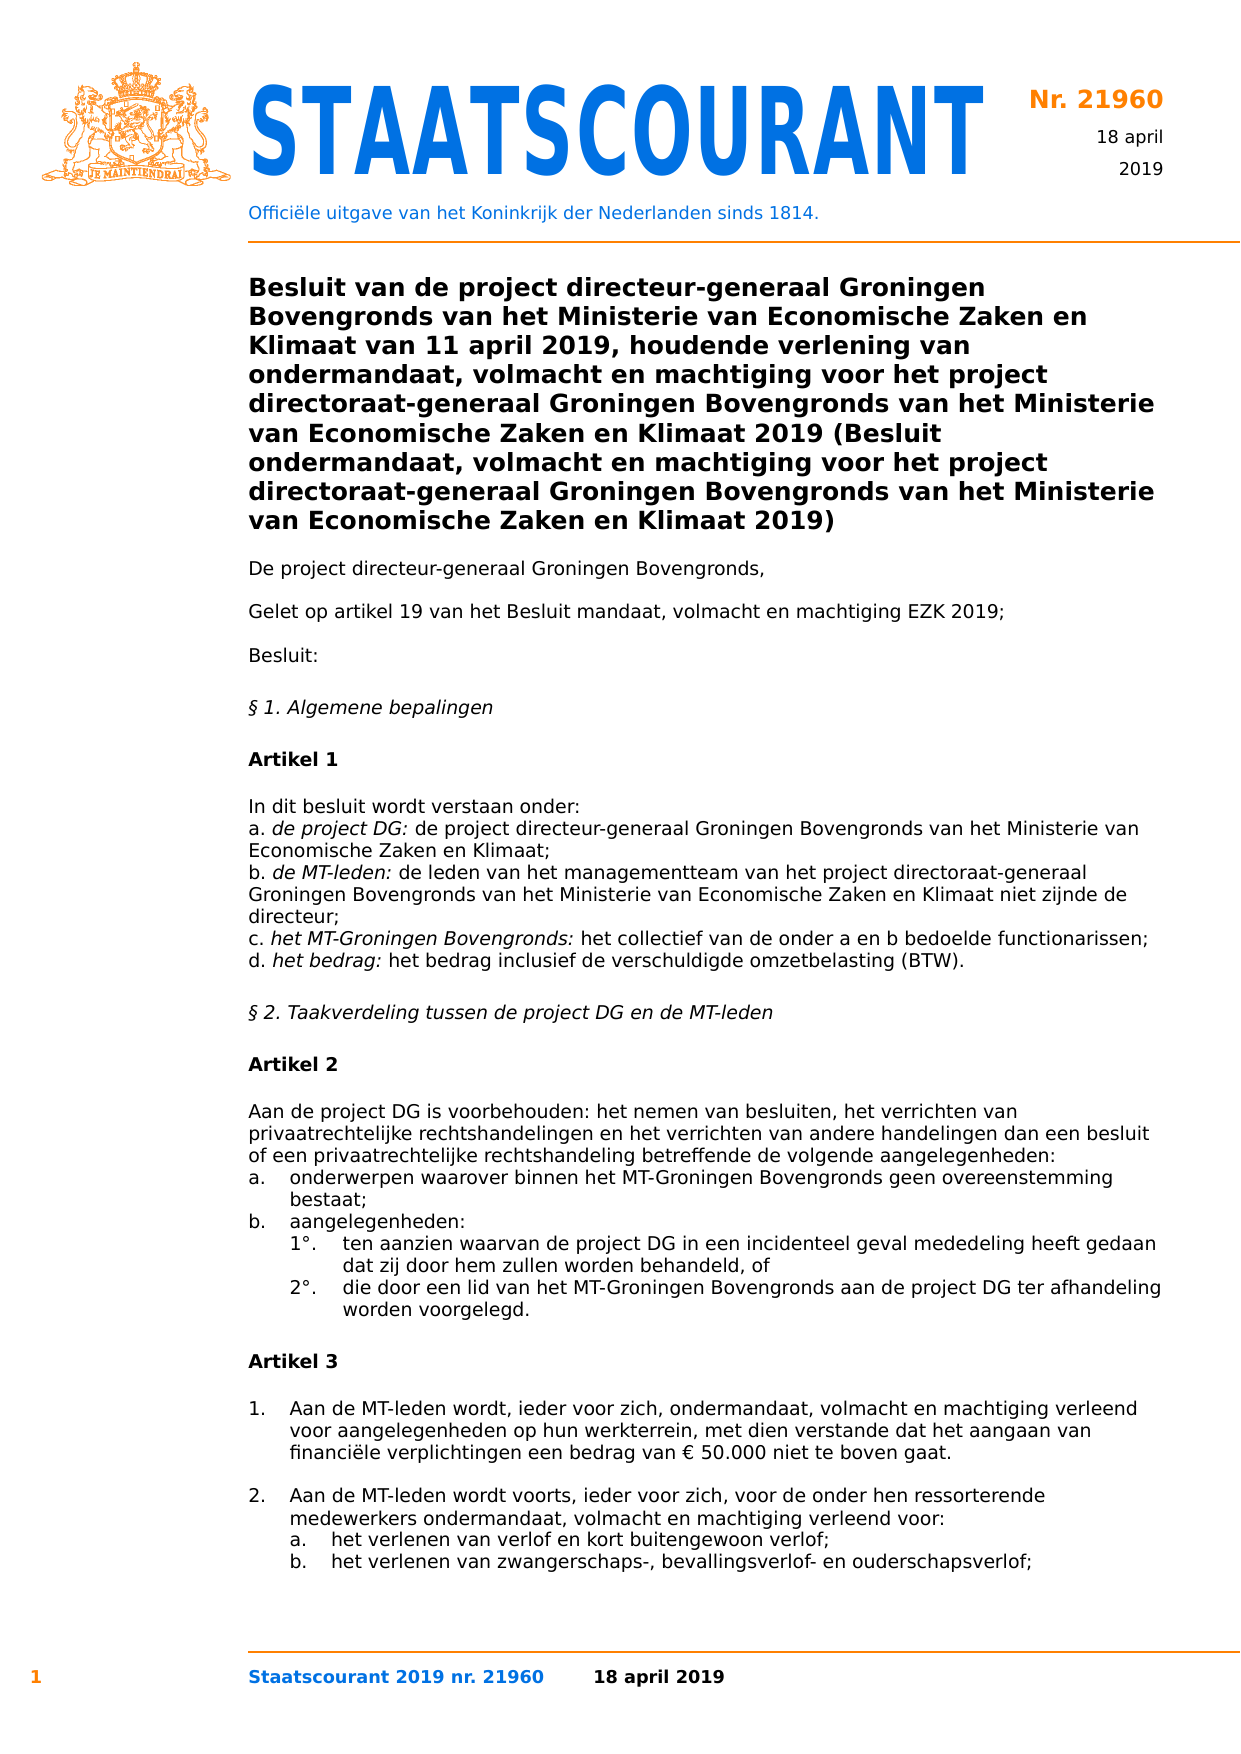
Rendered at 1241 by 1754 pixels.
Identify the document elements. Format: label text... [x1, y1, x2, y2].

text Besluit: [248, 645, 1163, 667]
text 1°. ten aanzien waarvan de project DG in een incidenteel geval mededeling heeft gedaan dat zij door hem zullen worden behandeld, of [289, 1233, 1163, 1277]
table_cell 2019 [998, 153, 1240, 203]
text b. het verlenen van zwangerschaps-, bevallingsverlof- en ouderschapsverlof; [289, 1551, 1163, 1573]
text De project directeur-generaal Groningen Bovengronds, [248, 557, 1163, 579]
text 2°. die door een lid van het MT-Groningen Bovengronds aan de project DG ter afhandeling worden voorgelegd. [289, 1277, 1163, 1321]
text 1. Aan de MT-leden wordt, ieder voor zich, ondermandaat, volmacht en machtiging verleend voor aangelegenheden op hun werkterrein, met dien verstande dat het aangaan van financiële verplichtingen een bedrag van € 50.000 niet te boven gaat. [248, 1398, 1163, 1463]
text d. het bedrag: het bedrag inclusief de verschuldigde omzetbelasting (BTW). [248, 950, 1163, 972]
picture [41, 62, 231, 186]
table_cell Officiële uitgave van het Koninkrijk der Nederlanden sinds 1814. [248, 203, 1240, 241]
text c. het MT-Groningen Bovengronds: het collectief van de onder a en b bedoelde functionarissen; [248, 928, 1163, 950]
subtitle Artikel 3 [248, 1351, 1163, 1373]
text a. onderwerpen waarover binnen het MT-Groningen Bovengronds geen overeenstemming bestaat; [248, 1167, 1163, 1211]
text a. het verlenen van verlof en kort buitengewoon verlof; [289, 1529, 1163, 1551]
text Gelet op artikel 19 van het Besluit mandaat, volmacht en machtiging EZK 2019; [248, 601, 1163, 623]
text a. de project DG: de project directeur-generaal Groningen Bovengronds van het Ministerie van Economische Zaken en Klimaat; [248, 818, 1163, 862]
subtitle Besluit van de project directeur-generaal Groningen Bovengronds van het Ministerie van Economische Zaken en Klimaat van 11 april 2019, houdende verlening van ondermandaat, volmacht en machtiging voor het project directoraat-generaal Groningen Bovengronds van het Ministerie van Economische Zaken en Klimaat 2019 (Besluit ondermandaat, volmacht en machtiging voor het project directoraat-generaal Groningen Bovengronds van het Ministerie van Economische Zaken en Klimaat 2019) [248, 273, 1163, 536]
table_header [25, 62, 248, 241]
subtitle § 1. Algemene bepalingen [248, 697, 1163, 719]
table_header STAATSCOURANT [248, 62, 998, 203]
text b. aangelegenheden: [248, 1211, 1163, 1233]
subtitle § 2. Taakverdeling tussen de project DG en de MT-leden [248, 1002, 1163, 1024]
text 2. Aan de MT-leden wordt voorts, ieder voor zich, voor de onder hen ressorterende medewerkers ondermandaat, volmacht en machtiging verleend voor: [248, 1485, 1163, 1529]
subtitle Artikel 2 [248, 1054, 1163, 1076]
table_header Nr. 21960 [998, 62, 1240, 121]
text Aan de project DG is voorbehouden: het nemen van besluiten, het verrichten van privaatrechtelijke rechtshandelingen en het verrichten van andere handelingen dan een besluit of een privaatrechtelijke rechtshandeling betreffende de volgende aangelegenheden: [248, 1101, 1163, 1167]
text b. de MT-leden: de leden van het managementteam van het project directoraat-generaal Groningen Bovengronds van het Ministerie van Economische Zaken en Klimaat niet zijnde de directeur; [248, 862, 1163, 928]
text In dit besluit wordt verstaan onder: [248, 796, 1163, 818]
subtitle Artikel 1 [248, 749, 1163, 771]
table_cell 18 april [998, 121, 1240, 153]
